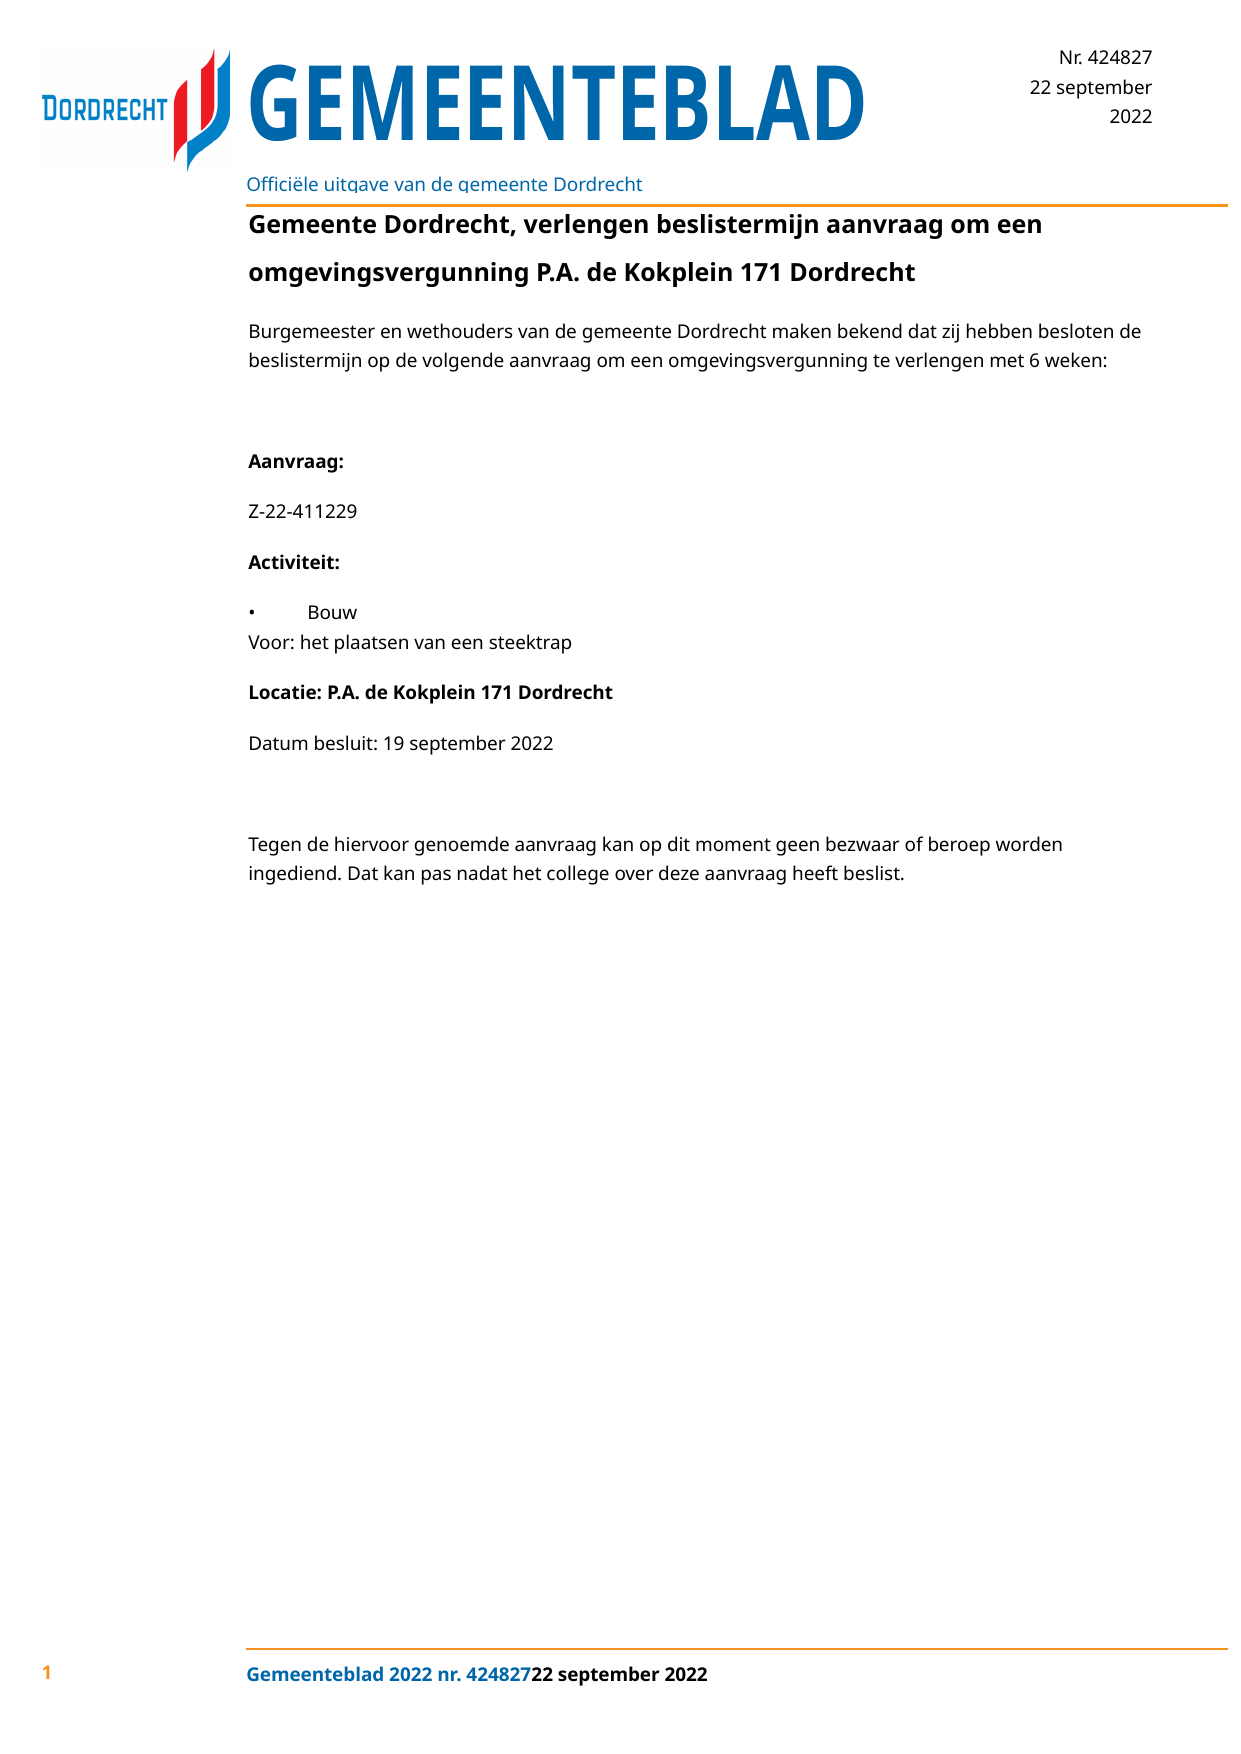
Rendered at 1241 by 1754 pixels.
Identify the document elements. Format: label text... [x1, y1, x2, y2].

text Aanvraag: [248, 448, 1152, 474]
text Tegen de hiervoor genoemde aanvraag kan op dit moment geen bezwaar of beroep worden ingediend. Dat kan pas nadat het college over deze aanvraag heeft beslist. [248, 831, 1152, 886]
text Activiteit: [248, 549, 1152, 575]
text Gemeente Dordrecht, verlengen beslistermijn aanvraag om een omgevingsvergunning P.A. de Kokplein 171 Dordrecht [248, 207, 1152, 288]
text Z-22-411229 [248, 499, 1152, 524]
picture [41, 47, 231, 172]
text Voor: het plaatsen van een steektrap [248, 629, 1152, 655]
list Bouw [248, 599, 1152, 625]
text Datum besluit: 19 september 2022 [248, 730, 1152, 756]
text Locatie: P.A. de Kokplein 171 Dordrecht [248, 679, 1152, 705]
text Burgemeester en wethouders van de gemeente Dordrecht maken bekend dat zij hebben besloten de beslistermijn op de volgende aanvraag om een omgevingsvergunning te verlengen met 6 weken: [248, 318, 1152, 373]
